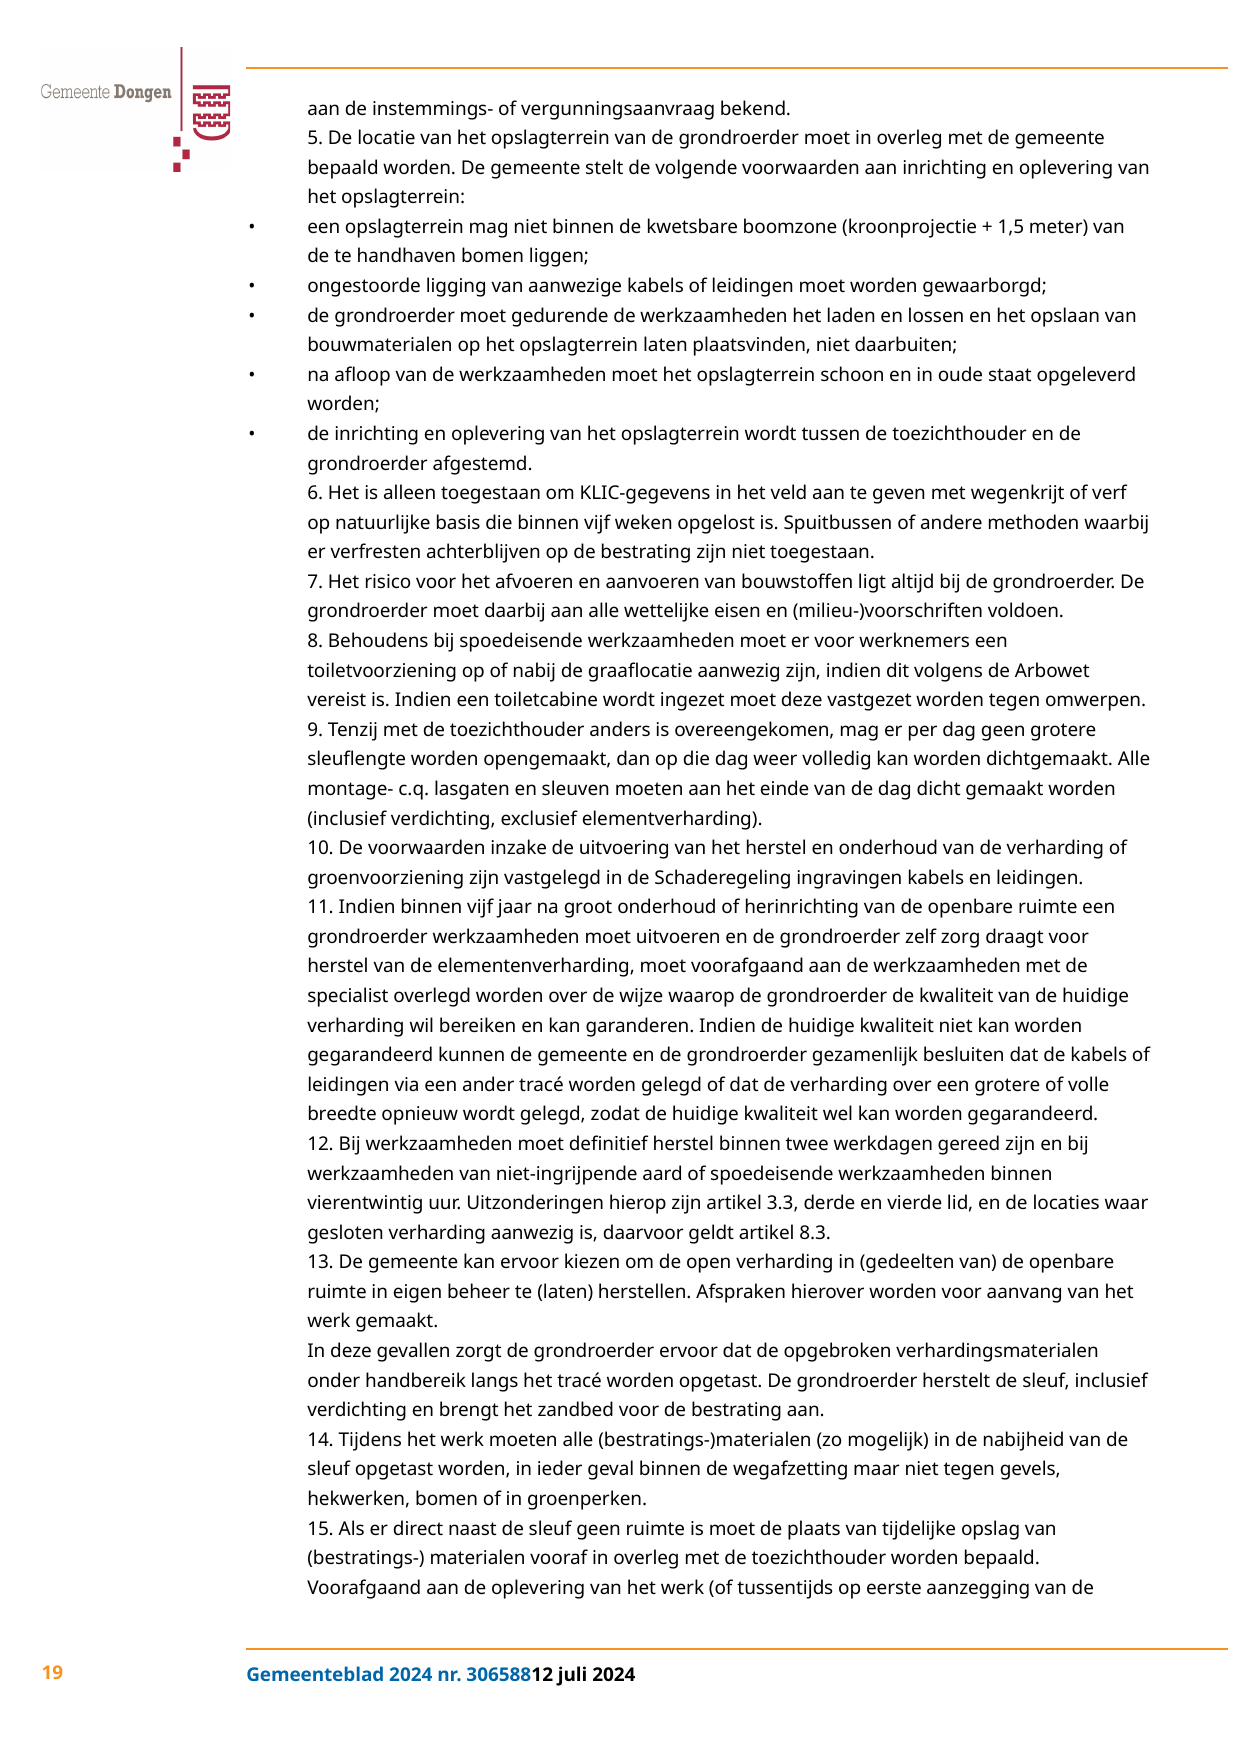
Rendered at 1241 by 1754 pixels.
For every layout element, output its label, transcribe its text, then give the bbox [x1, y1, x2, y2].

list een opslagterrein mag niet binnen de kwetsbare boomzone (kroonprojectie + 1,5 meter) van de te handhaven bomen liggen; [248, 213, 1152, 268]
list de grondroerder moet gedurende de werkzaamheden het laden en lossen en het opslaan van bouwmaterialen op het opslagterrein laten plaatsvinden, niet daarbuiten; [248, 302, 1152, 357]
list 13. De gemeente kan ervoor kiezen om de open verharding in (gedeelten van) de openbare ruimte in eigen beheer te (laten) herstellen. Afspraken hierover worden voor aanvang van het werk gemaakt. [248, 1248, 1152, 1333]
list ongestoorde ligging van aanwezige kabels of leidingen moet worden gewaarborgd; [248, 272, 1152, 298]
list 9. Tenzij met de toezichthouder anders is overeengekomen, mag er per dag geen grotere sleuflengte worden opengemaakt, dan op die dag weer volledig kan worden dichtgemaakt. Alle montage- c.q. lasgaten en sleuven moeten aan het einde van de dag dicht gemaakt worden (inclusief verdichting, exclusief elementverharding). [248, 716, 1152, 831]
list 11. Indien binnen vijf jaar na groot onderhoud of herinrichting van de openbare ruimte een grondroerder werkzaamheden moet uitvoeren en de grondroerder zelf zorg draagt voor herstel van de elementenverharding, moet voorafgaand aan de werkzaamheden met de specialist overlegd worden over de wijze waarop de grondroerder de kwaliteit van de huidige verharding wil bereiken en kan garanderen. Indien de huidige kwaliteit niet kan worden gegarandeerd kunnen de gemeente en de grondroerder gezamenlijk besluiten dat de kabels of leidingen via een ander tracé worden gelegd of dat de verharding over een grotere of volle breedte opnieuw wordt gelegd, zodat de huidige kwaliteit wel kan worden gegarandeerd. [248, 893, 1152, 1126]
list 8. Behoudens bij spoedeisende werkzaamheden moet er voor werknemers een toiletvoorziening op of nabij de graaflocatie aanwezig zijn, indien dit volgens de Arbowet vereist is. Indien een toiletcabine wordt ingezet moet deze vastgezet worden tegen omwerpen. [248, 627, 1152, 712]
list 14. Tijdens het werk moeten alle (bestratings-)materialen (zo mogelijk) in de nabijheid van de sleuf opgetast worden, in ieder geval binnen de wegafzetting maar niet tegen gevels, hekwerken, bomen of in groenperken. [248, 1426, 1152, 1511]
picture [41, 47, 231, 172]
list 12. Bij werkzaamheden moet definitief herstel binnen twee werkdagen gereed zijn en bij werkzaamheden van niet-ingrijpende aard of spoedeisende werkzaamheden binnen vierentwintig uur. Uitzonderingen hierop zijn artikel 3.3, derde en vierde lid, en de locaties waar gesloten verharding aanwezig is, daarvoor geldt artikel 8.3. [248, 1130, 1152, 1245]
list de inrichting en oplevering van het opslagterrein wordt tussen de toezichthouder en de grondroerder afgestemd. [248, 420, 1152, 476]
list 15. Als er direct naast de sleuf geen ruimte is moet de plaats van tijdelijke opslag van (bestratings-) materialen vooraf in overleg met de toezichthouder worden bepaald. Voorafgaand aan de oplevering van het werk (of tussentijds op eerste aanzegging van de [248, 1515, 1152, 1600]
list na afloop van de werkzaamheden moet het opslagterrein schoon en in oude staat opgeleverd worden; [248, 361, 1152, 416]
list 5. De locatie van het opslagterrein van de grondroerder moet in overleg met de gemeente bepaald worden. De gemeente stelt de volgende voorwaarden aan inrichting en oplevering van het opslagterrein: [248, 124, 1152, 209]
list 10. De voorwaarden inzake de uitvoering van het herstel en onderhoud van de verharding of groenvoorziening zijn vastgelegd in de Schaderegeling ingravingen kabels en leidingen. [248, 834, 1152, 890]
list In deze gevallen zorgt de grondroerder ervoor dat de opgebroken verhardingsmaterialen onder handbereik langs het tracé worden opgetast. De grondroerder herstelt de sleuf, inclusief verdichting en brengt het zandbed voor de bestrating aan. [248, 1337, 1152, 1422]
list 7. Het risico voor het afvoeren en aanvoeren van bouwstoffen ligt altijd bij de grondroerder. De grondroerder moet daarbij aan alle wettelijke eisen en (milieu-)voorschriften voldoen. [248, 568, 1152, 623]
list aan de instemmings- of vergunningsaanvraag bekend. [248, 95, 1152, 121]
list 6. Het is alleen toegestaan om KLIC-gegevens in het veld aan te geven met wegenkrijt of verf op natuurlijke basis die binnen vijf weken opgelost is. Spuitbussen of andere methoden waarbij er verfresten achterblijven op de bestrating zijn niet toegestaan. [248, 479, 1152, 564]
